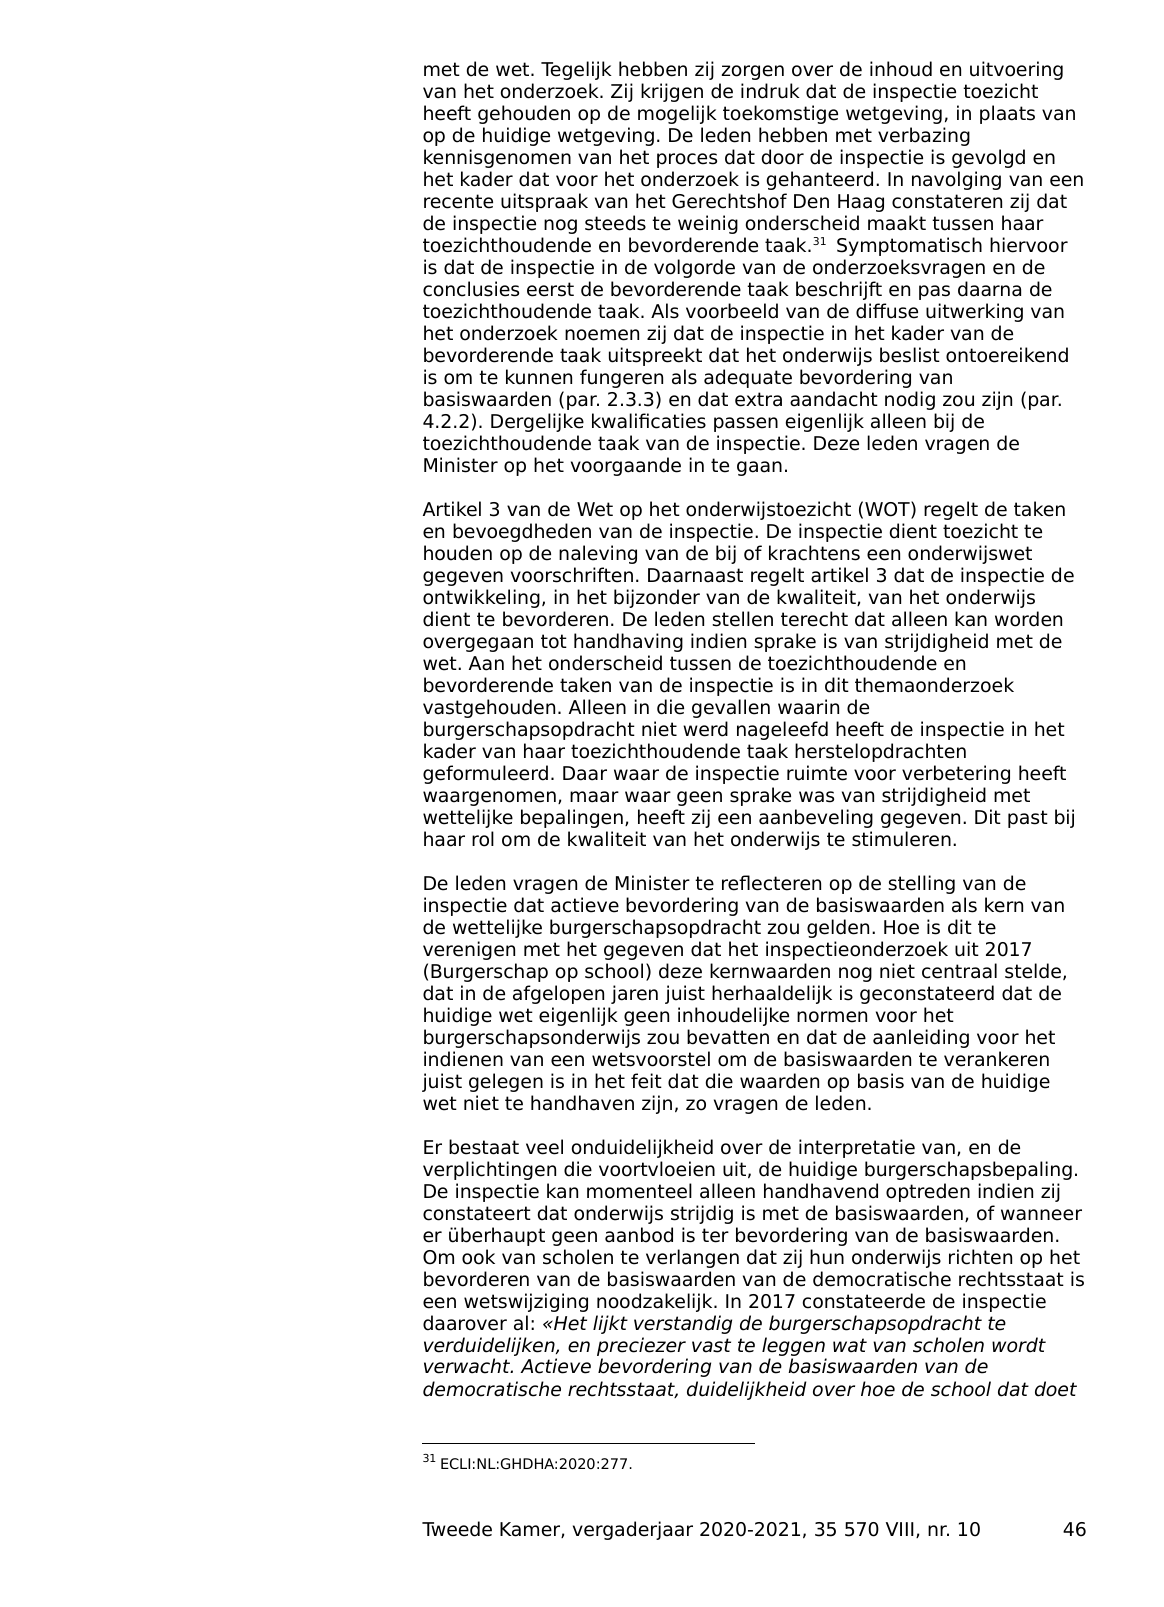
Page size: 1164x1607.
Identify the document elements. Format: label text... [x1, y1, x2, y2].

text De leden vragen de Minister te reflecteren op de stelling van de inspectie dat actieve bevordering van de basiswaarden als kern van de wettelijke burgerschapsopdracht zou gelden. Hoe is dit te verenigen met het gegeven dat het inspectieonderzoek uit 2017 (Burgerschap op school) deze kernwaarden nog niet centraal stelde, dat in de afgelopen jaren juist herhaaldelijk is geconstateerd dat de huidige wet eigenlijk geen inhoudelijke normen voor het burgerschapsonderwijs zou bevatten en dat de aanleiding voor het indienen van een wetsvoorstel om de basiswaarden te verankeren juist gelegen is in het feit dat die waarden op basis van de huidige wet niet te handhaven zijn, zo vragen de leden. [422, 873, 1087, 1114]
text ECLI:NL:GHDHA:2020:277. [422, 1452, 1087, 1474]
text Artikel 3 van de Wet op het onderwijstoezicht (WOT) regelt de taken en bevoegdheden van de inspectie. De inspectie dient toezicht te houden op de naleving van de bij of krachtens een onderwijswet gegeven voorschriften. Daarnaast regelt artikel 3 dat de inspectie de ontwikkeling, in het bijzonder van de kwaliteit, van het onderwijs dient te bevorderen. De leden stellen terecht dat alleen kan worden overgegaan tot handhaving indien sprake is van strijdigheid met de wet. Aan het onderscheid tussen de toezichthoudende en bevorderende taken van de inspectie is in dit themaonderzoek vastgehouden. Alleen in die gevallen waarin de burgerschapsopdracht niet werd nageleefd heeft de inspectie in het kader van haar toezichthoudende taak herstelopdrachten geformuleerd. Daar waar de inspectie ruimte voor verbetering heeft waargenomen, maar waar geen sprake was van strijdigheid met wettelijke bepalingen, heeft zij een aanbeveling gegeven. Dit past bij haar rol om de kwaliteit van het onderwijs te stimuleren. [422, 499, 1087, 851]
text met de wet. Tegelijk hebben zij zorgen over de inhoud en uitvoering van het onderzoek. Zij krijgen de indruk dat de inspectie toezicht heeft gehouden op de mogelijk toekomstige wetgeving, in plaats van op de huidige wetgeving. De leden hebben met verbazing kennisgenomen van het proces dat door de inspectie is gevolgd en het kader dat voor het onderzoek is gehanteerd. In navolging van een recente uitspraak van het Gerechtshof Den Haag constateren zij dat de inspectie nog steeds te weinig onderscheid maakt tussen haar toezichthoudende en bevorderende taak. Symptomatisch hiervoor is dat de inspectie in de volgorde van de onderzoeksvragen en de conclusies eerst de bevorderende taak beschrijft en pas daarna de toezichthoudende taak. Als voorbeeld van de diffuse uitwerking van het onderzoek noemen zij dat de inspectie in het kader van de bevorderende taak uitspreekt dat het onderwijs beslist ontoereikend is om te kunnen fungeren als adequate bevordering van basiswaarden (par. 2.3.3) en dat extra aandacht nodig zou zijn (par. 4.2.2). Dergelijke kwalificaties passen eigenlijk alleen bij de toezichthoudende taak van de inspectie. Deze leden vragen de Minister op het voorgaande in te gaan. [422, 59, 1087, 477]
text Er bestaat veel onduidelijkheid over de interpretatie van, en de verplichtingen die voortvloeien uit, de huidige burgerschapsbepaling. De inspectie kan momenteel alleen handhavend optreden indien zij constateert dat onderwijs strijdig is met de basiswaarden, of wanneer er überhaupt geen aanbod is ter bevordering van de basiswaarden. Om ook van scholen te verlangen dat zij hun onderwijs richten op het bevorderen van de basiswaarden van de democratische rechtsstaat is een wetswijziging noodzakelijk. In 2017 constateerde de inspectie daarover al: «Het lijkt verstandig de burgerschapsopdracht te verduidelijken, en preciezer vast te leggen wat van scholen wordt verwacht. Actieve bevordering van de basiswaarden van de democratische rechtsstaat, duidelijkheid over hoe de school dat doet [422, 1137, 1087, 1400]
